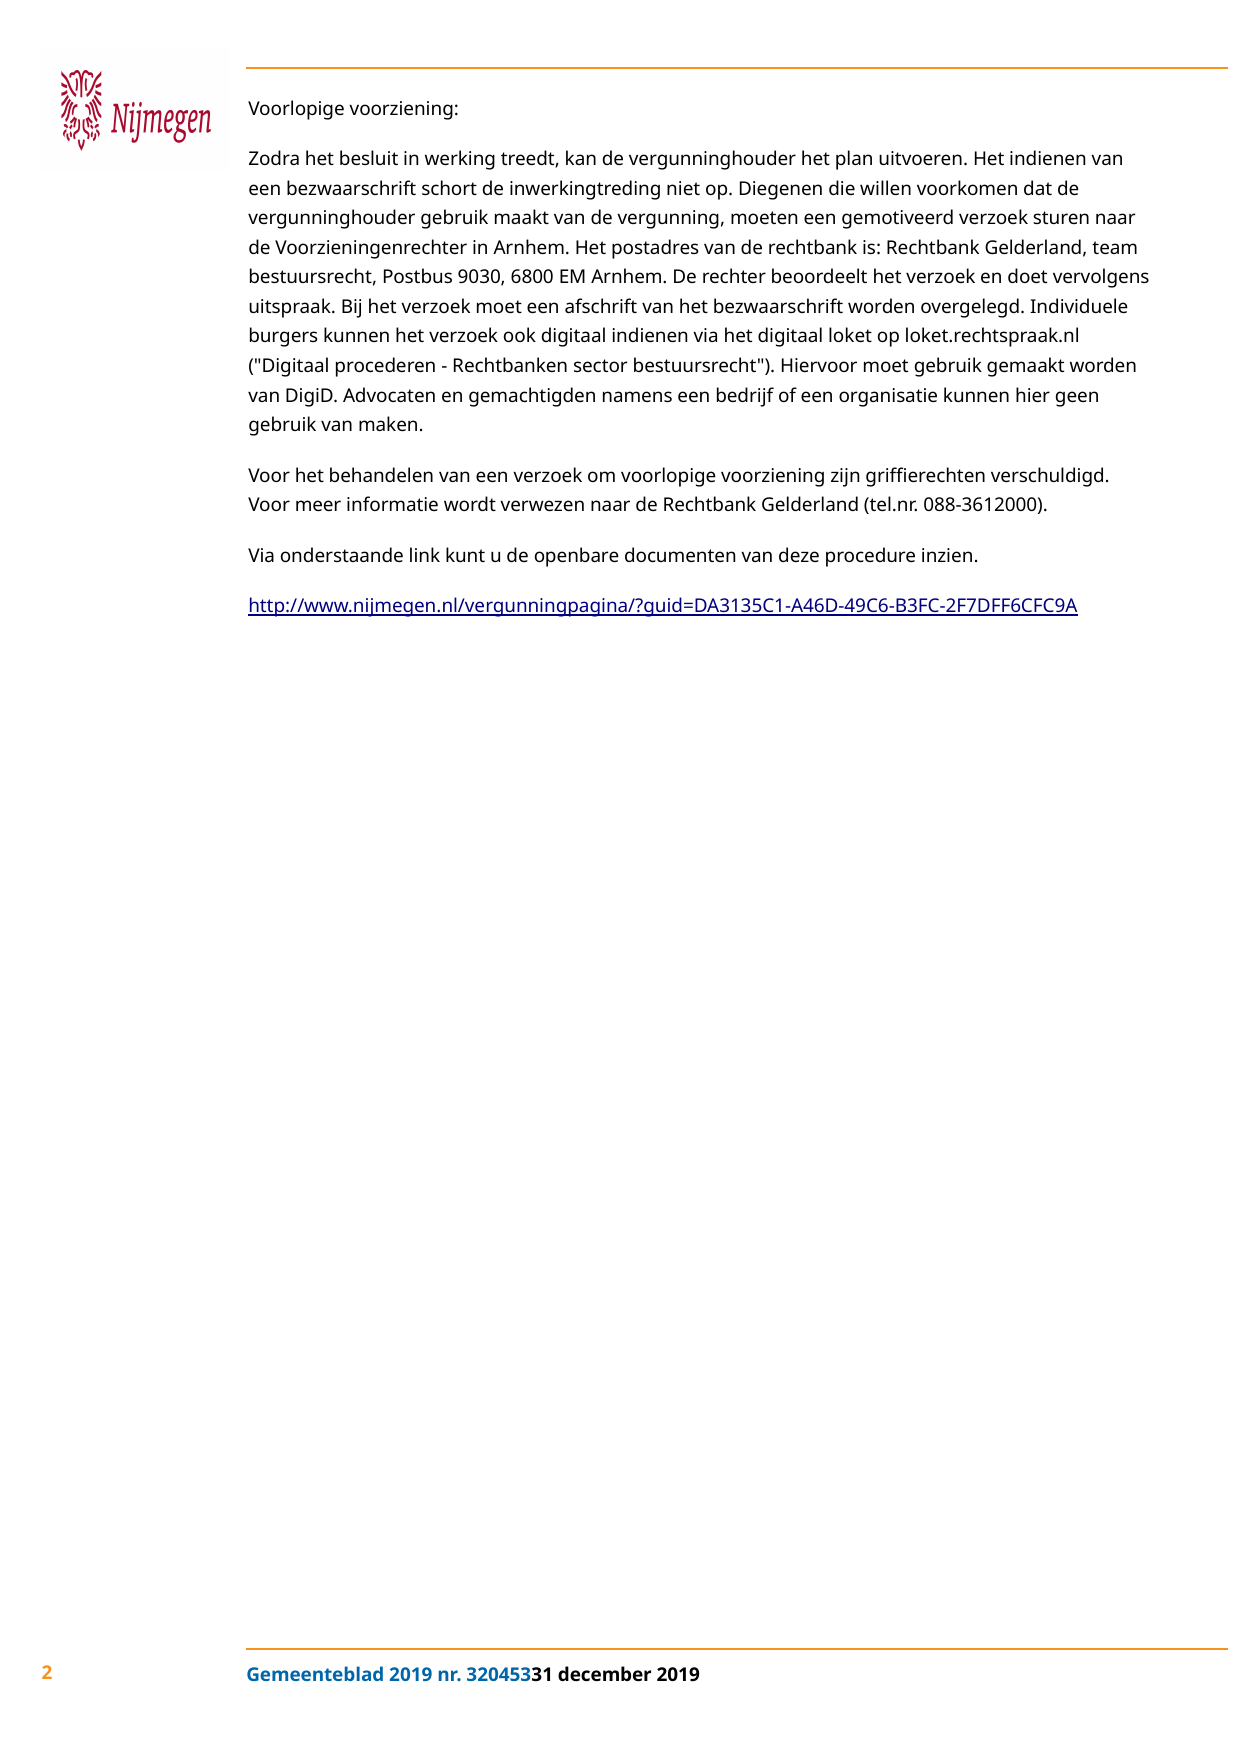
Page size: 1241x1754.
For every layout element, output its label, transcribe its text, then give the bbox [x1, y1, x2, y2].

text http://www.nijmegen.nl/vergunningpagina/?guid=DA3135C1-A46D-49C6-B3FC-2F7DFF6CFC9A [248, 592, 1152, 618]
text Voor het behandelen van een verzoek om voorlopige voorziening zijn griffierechten verschuldigd. Voor meer informatie wordt verwezen naar de Rechtbank Gelderland (tel.nr. 088-3612000). [248, 462, 1152, 517]
text Via onderstaande link kunt u de openbare documenten van deze procedure inzien. [248, 542, 1152, 568]
text Voorlopige voorziening: [248, 95, 1152, 121]
text Zodra het besluit in werking treedt, kan de vergunninghouder het plan uitvoeren. Het indienen van een bezwaarschrift schort de inwerkingtreding niet op. Diegenen die willen voorkomen dat de vergunninghouder gebruik maakt van de vergunning, moeten een gemotiveerd verzoek sturen naar de Voorzieningenrechter in Arnhem. Het postadres van de rechtbank is: Rechtbank Gelderland, team bestuursrecht, Postbus 9030, 6800 EM Arnhem. De rechter beoordeelt het verzoek en doet vervolgens uitspraak. Bij het verzoek moet een afschrift van het bezwaarschrift worden overgelegd. Individuele burgers kunnen het verzoek ook digitaal indienen via het digitaal loket op loket.rechtspraak.nl ("Digitaal procederen - Rechtbanken sector bestuursrecht"). Hiervoor moet gebruik gemaakt worden van DigiD. Advocaten en gemachtigden namens een bedrijf of een organisatie kunnen hier geen gebruik van maken. [248, 145, 1152, 437]
picture [41, 47, 231, 172]
